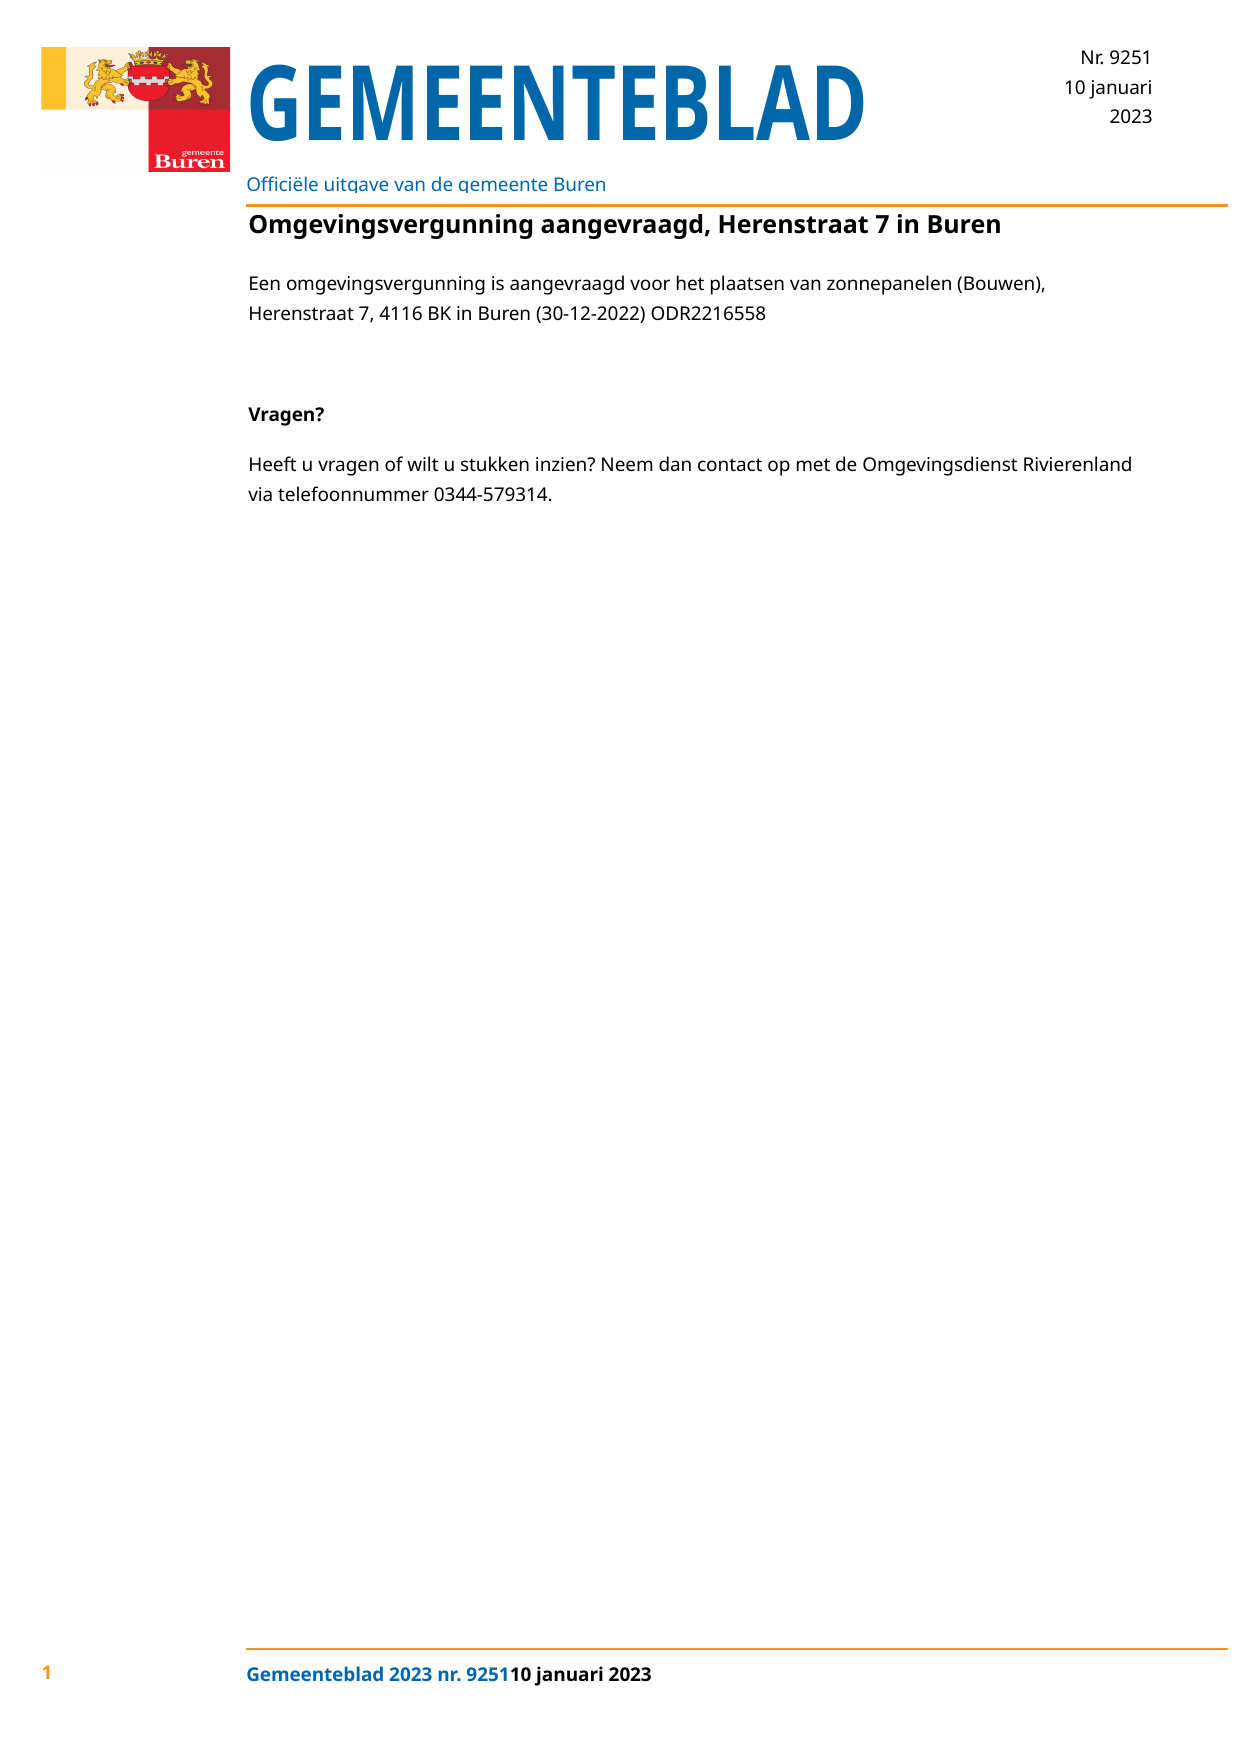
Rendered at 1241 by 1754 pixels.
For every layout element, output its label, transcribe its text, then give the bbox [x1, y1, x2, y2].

picture [41, 47, 231, 172]
text Vragen? [248, 401, 1152, 426]
text Een omgevingsvergunning is aangevraagd voor het plaatsen van zonnepanelen (Bouwen), Herenstraat 7, 4116 BK in Buren (30-12-2022) ODR2216558 [248, 270, 1152, 326]
text Omgevingsvergunning aangevraagd, Herenstraat 7 in Buren [248, 207, 1152, 241]
text Heeft u vragen of wilt u stukken inzien? Neem dan contact op met de Omgevingsdienst Rivierenland via telefoonnummer 0344-579314. [248, 451, 1152, 506]
